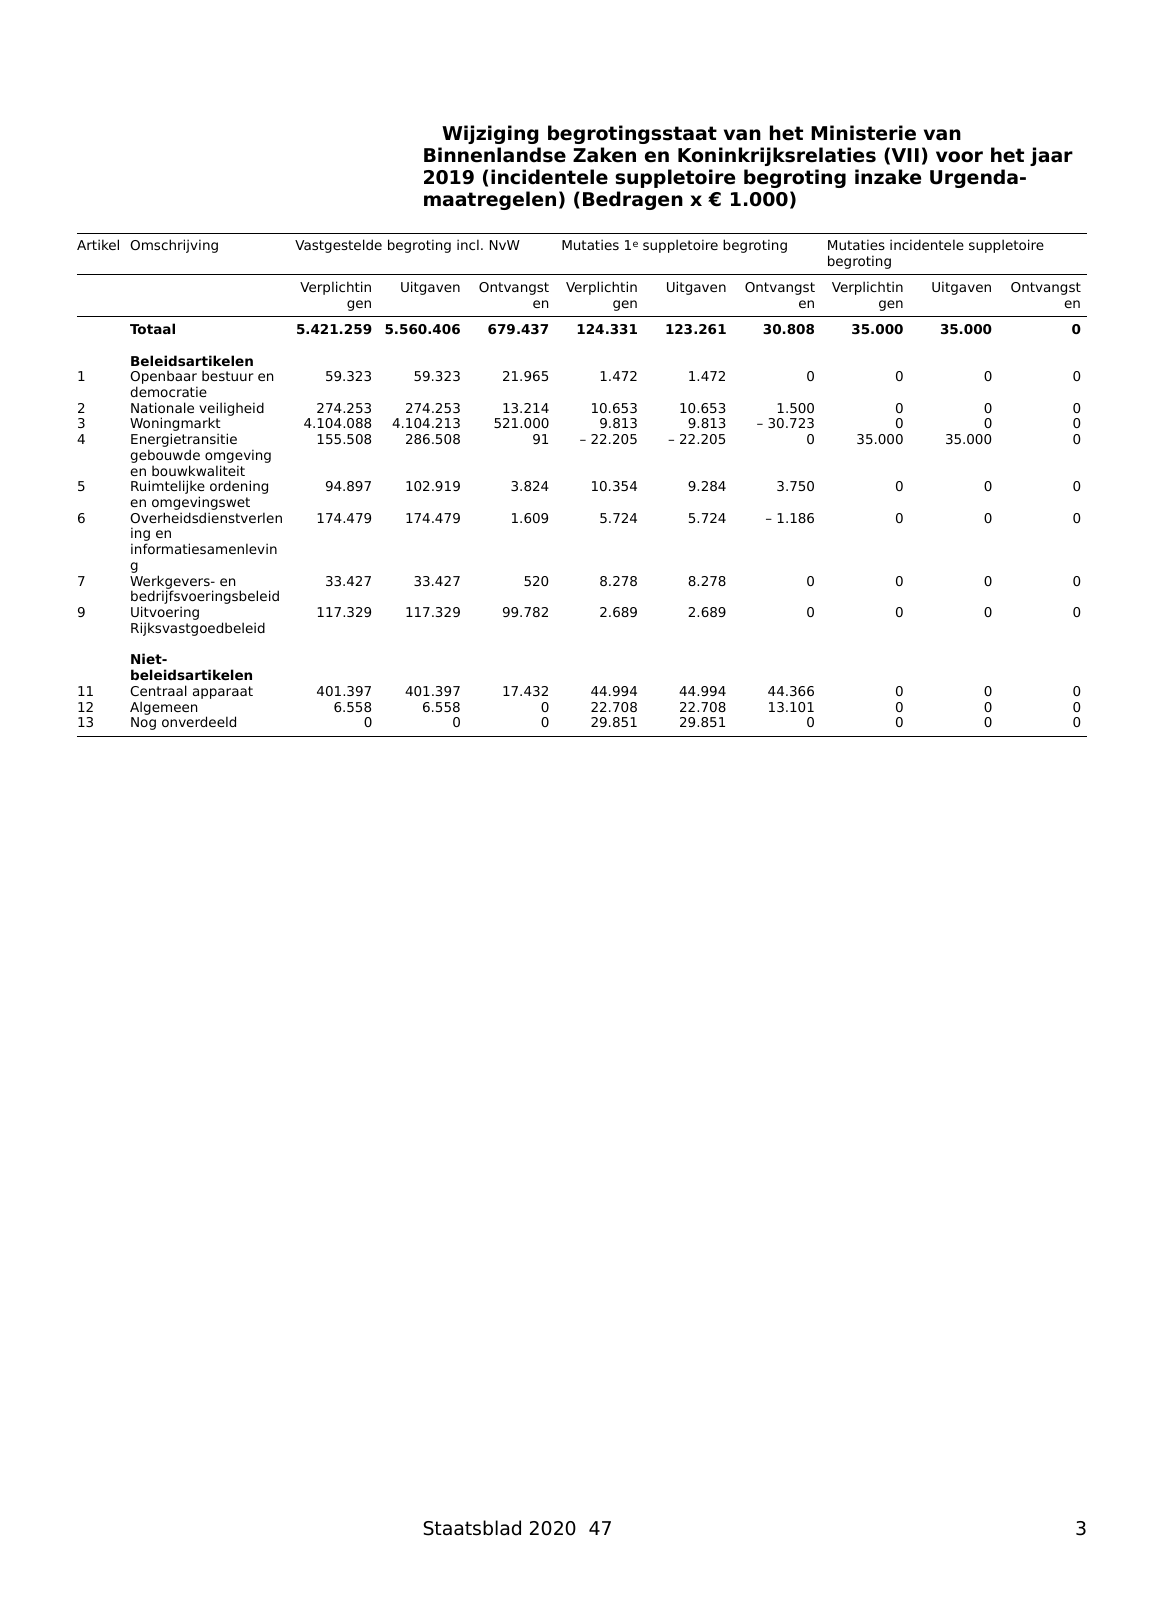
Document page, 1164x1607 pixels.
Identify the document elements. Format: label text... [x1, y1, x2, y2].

table_cell 286.508 [378, 432, 466, 479]
table_cell 0 [732, 432, 821, 479]
table_cell 0 [909, 605, 998, 636]
table_cell 4.104.088 [289, 416, 378, 432]
table_cell 0 [378, 715, 466, 736]
table_cell [732, 636, 821, 652]
table_cell 44.994 [644, 684, 732, 699]
table_cell 29.851 [555, 715, 644, 736]
table_cell 124.331 [555, 317, 644, 338]
table_cell [77, 317, 124, 338]
table_cell 0 [821, 715, 909, 736]
table_cell Beleidsartikelen [124, 353, 289, 369]
table_cell – 30.723 [732, 416, 821, 432]
table_cell 274.253 [378, 401, 466, 416]
table_cell [821, 338, 909, 353]
table_cell 33.427 [289, 574, 378, 605]
table_cell [124, 338, 289, 353]
table_cell 9.813 [644, 416, 732, 432]
table_cell 0 [821, 511, 909, 573]
table_cell 5.560.406 [378, 317, 466, 338]
table_cell Uitgaven [909, 275, 998, 316]
table_cell 22.708 [644, 699, 732, 715]
table_cell 0 [821, 479, 909, 511]
table_cell 1.609 [466, 511, 555, 573]
table_cell [909, 353, 998, 369]
table_cell 59.323 [378, 369, 466, 401]
table_header Mutaties 1e suppletoire begroting [555, 234, 821, 274]
table_cell 91 [466, 432, 555, 479]
table_cell 29.851 [644, 715, 732, 736]
table_cell 0 [909, 684, 998, 699]
table_cell 174.479 [378, 511, 466, 573]
table_cell [289, 353, 378, 369]
table_cell Ruimtelijke ordening en omgevingswet [124, 479, 289, 511]
table_cell 102.919 [378, 479, 466, 511]
table_cell 13 [77, 715, 124, 736]
table_cell 1.500 [732, 401, 821, 416]
table_cell [77, 652, 124, 684]
table_cell 35.000 [821, 432, 909, 479]
table_cell 3 [77, 416, 124, 432]
table_cell Verplichtingen [555, 275, 644, 316]
table_cell 521.000 [466, 416, 555, 432]
table_cell 6 [77, 511, 124, 573]
table_cell 0 [998, 432, 1087, 479]
table_cell [466, 353, 555, 369]
table_cell [77, 275, 124, 316]
table_cell 22.708 [555, 699, 644, 715]
table_cell Ontvangsten [732, 275, 821, 316]
table_header Mutaties incidentele suppletoire begroting [821, 234, 1087, 274]
table_cell 0 [909, 401, 998, 416]
table_cell 35.000 [909, 432, 998, 479]
table_header Artikel [77, 234, 124, 274]
table_cell 0 [732, 605, 821, 636]
table_cell 35.000 [909, 317, 998, 338]
table_cell [124, 275, 289, 316]
table_cell 30.808 [732, 317, 821, 338]
table_cell [909, 636, 998, 652]
table_cell 0 [909, 416, 998, 432]
table_cell [555, 636, 644, 652]
table_cell Ontvangsten [998, 275, 1087, 316]
table_cell 35.000 [821, 317, 909, 338]
table_cell Overheidsdienstverlening en informatiesamenleving [124, 511, 289, 573]
table_cell 401.397 [378, 684, 466, 699]
table_cell 0 [732, 369, 821, 401]
table_cell 0 [998, 416, 1087, 432]
table_cell 174.479 [289, 511, 378, 573]
table_cell 0 [466, 715, 555, 736]
table_cell 3.750 [732, 479, 821, 511]
table_cell 2.689 [555, 605, 644, 636]
table_cell 0 [821, 369, 909, 401]
table_cell 0 [821, 605, 909, 636]
table_cell Verplichtingen [821, 275, 909, 316]
table_cell – 22.205 [555, 432, 644, 479]
table_cell 0 [289, 715, 378, 736]
table_cell 1.472 [644, 369, 732, 401]
table_cell 59.323 [289, 369, 378, 401]
table_cell 10.354 [555, 479, 644, 511]
table_cell [644, 338, 732, 353]
table_cell [998, 636, 1087, 652]
table_cell Ontvangsten [466, 275, 555, 316]
table_cell 3.824 [466, 479, 555, 511]
table_cell 8.278 [555, 574, 644, 605]
table_cell [378, 338, 466, 353]
table_cell [998, 353, 1087, 369]
table_header Omschrijving [124, 234, 289, 274]
table_cell [644, 652, 732, 684]
table_cell 9.284 [644, 479, 732, 511]
table_cell 21.965 [466, 369, 555, 401]
table_cell [555, 338, 644, 353]
table_cell 0 [909, 574, 998, 605]
table_cell Werkgevers- en bedrijfsvoeringsbeleid [124, 574, 289, 605]
table_cell 7 [77, 574, 124, 605]
table_cell [77, 636, 124, 652]
table_cell 13.214 [466, 401, 555, 416]
table_cell Verplichtingen [289, 275, 378, 316]
table_cell [821, 636, 909, 652]
table_cell 117.329 [378, 605, 466, 636]
table_cell [821, 353, 909, 369]
table_cell [77, 353, 124, 369]
table_cell Totaal [124, 317, 289, 338]
table_cell 6.558 [289, 699, 378, 715]
table_cell 0 [909, 715, 998, 736]
table_cell 0 [998, 699, 1087, 715]
table_cell [909, 652, 998, 684]
table_cell 520 [466, 574, 555, 605]
table_cell [821, 652, 909, 684]
table_cell 10.653 [644, 401, 732, 416]
table_cell 0 [821, 699, 909, 715]
table_cell 0 [998, 684, 1087, 699]
table_cell 274.253 [289, 401, 378, 416]
table_cell 679.437 [466, 317, 555, 338]
table_cell 0 [998, 369, 1087, 401]
table_cell 0 [909, 699, 998, 715]
table_cell 5.421.259 [289, 317, 378, 338]
table_cell 0 [821, 401, 909, 416]
table_cell 0 [998, 479, 1087, 511]
table_cell [378, 353, 466, 369]
table_cell 155.508 [289, 432, 378, 479]
table_cell 0 [909, 369, 998, 401]
table_header Vastgestelde begroting incl. NvW [289, 234, 555, 274]
table_cell [466, 636, 555, 652]
table_cell [289, 338, 378, 353]
table_cell 0 [466, 699, 555, 715]
table_cell 6.558 [378, 699, 466, 715]
table_cell 2 [77, 401, 124, 416]
table_cell [124, 636, 289, 652]
table_cell – 22.205 [644, 432, 732, 479]
table_cell 5.724 [644, 511, 732, 573]
table_cell 13.101 [732, 699, 821, 715]
table_cell 0 [732, 574, 821, 605]
table_cell [77, 338, 124, 353]
table_cell Algemeen [124, 699, 289, 715]
table_cell 9.813 [555, 416, 644, 432]
table_cell [732, 353, 821, 369]
table_cell 11 [77, 684, 124, 699]
table_cell 4 [77, 432, 124, 479]
table_cell [998, 338, 1087, 353]
table_cell 94.897 [289, 479, 378, 511]
table_cell [555, 652, 644, 684]
table_cell 0 [998, 401, 1087, 416]
table_cell – 1.186 [732, 511, 821, 573]
table_cell Openbaar bestuur en democratie [124, 369, 289, 401]
table_cell 117.329 [289, 605, 378, 636]
table_cell 0 [998, 574, 1087, 605]
table_cell 5.724 [555, 511, 644, 573]
table_cell Energietransitie gebouwde omgeving en bouwkwaliteit [124, 432, 289, 479]
table_cell 0 [998, 511, 1087, 573]
text Wijziging begrotingsstaat van het Ministerie van Binnenlandse Zaken en Koninkrijksrelaties (VII) voor het jaar 2019 (incidentele suppletoire begroting inzake Urgenda-maatregelen) (Bedragen x € 1.000) [422, 123, 1087, 211]
table_cell [732, 338, 821, 353]
table_cell Niet-beleidsartikelen [124, 652, 289, 684]
table_cell 44.994 [555, 684, 644, 699]
table_cell 0 [821, 574, 909, 605]
table_cell [644, 353, 732, 369]
table_cell 99.782 [466, 605, 555, 636]
table_cell Nationale veiligheid [124, 401, 289, 416]
table_cell [644, 636, 732, 652]
table_cell 17.432 [466, 684, 555, 699]
table_cell 123.261 [644, 317, 732, 338]
table_cell Uitgaven [644, 275, 732, 316]
table_cell 0 [821, 416, 909, 432]
table_cell 0 [909, 511, 998, 573]
table_cell 33.427 [378, 574, 466, 605]
table_cell 5 [77, 479, 124, 511]
table_cell 8.278 [644, 574, 732, 605]
table_cell 0 [909, 479, 998, 511]
table_cell [998, 652, 1087, 684]
table_cell [732, 652, 821, 684]
table_cell 9 [77, 605, 124, 636]
table_cell [378, 636, 466, 652]
table_cell 4.104.213 [378, 416, 466, 432]
table_cell 0 [998, 715, 1087, 736]
table_cell Uitvoering Rijksvastgoedbeleid [124, 605, 289, 636]
table_cell [555, 353, 644, 369]
table_cell [909, 338, 998, 353]
table_cell 0 [998, 605, 1087, 636]
table_cell Centraal apparaat [124, 684, 289, 699]
table_cell Woningmarkt [124, 416, 289, 432]
table_cell [378, 652, 466, 684]
table_cell 1 [77, 369, 124, 401]
table_cell 0 [821, 684, 909, 699]
table_cell 12 [77, 699, 124, 715]
table_cell 401.397 [289, 684, 378, 699]
table_cell 10.653 [555, 401, 644, 416]
table_cell 44.366 [732, 684, 821, 699]
table_cell 0 [998, 317, 1087, 338]
table_cell 2.689 [644, 605, 732, 636]
table_cell [289, 652, 378, 684]
table_cell 0 [732, 715, 821, 736]
table_cell Nog onverdeeld [124, 715, 289, 736]
table_cell [466, 338, 555, 353]
table_cell [466, 652, 555, 684]
table_cell [289, 636, 378, 652]
table_cell 1.472 [555, 369, 644, 401]
table_cell Uitgaven [378, 275, 466, 316]
